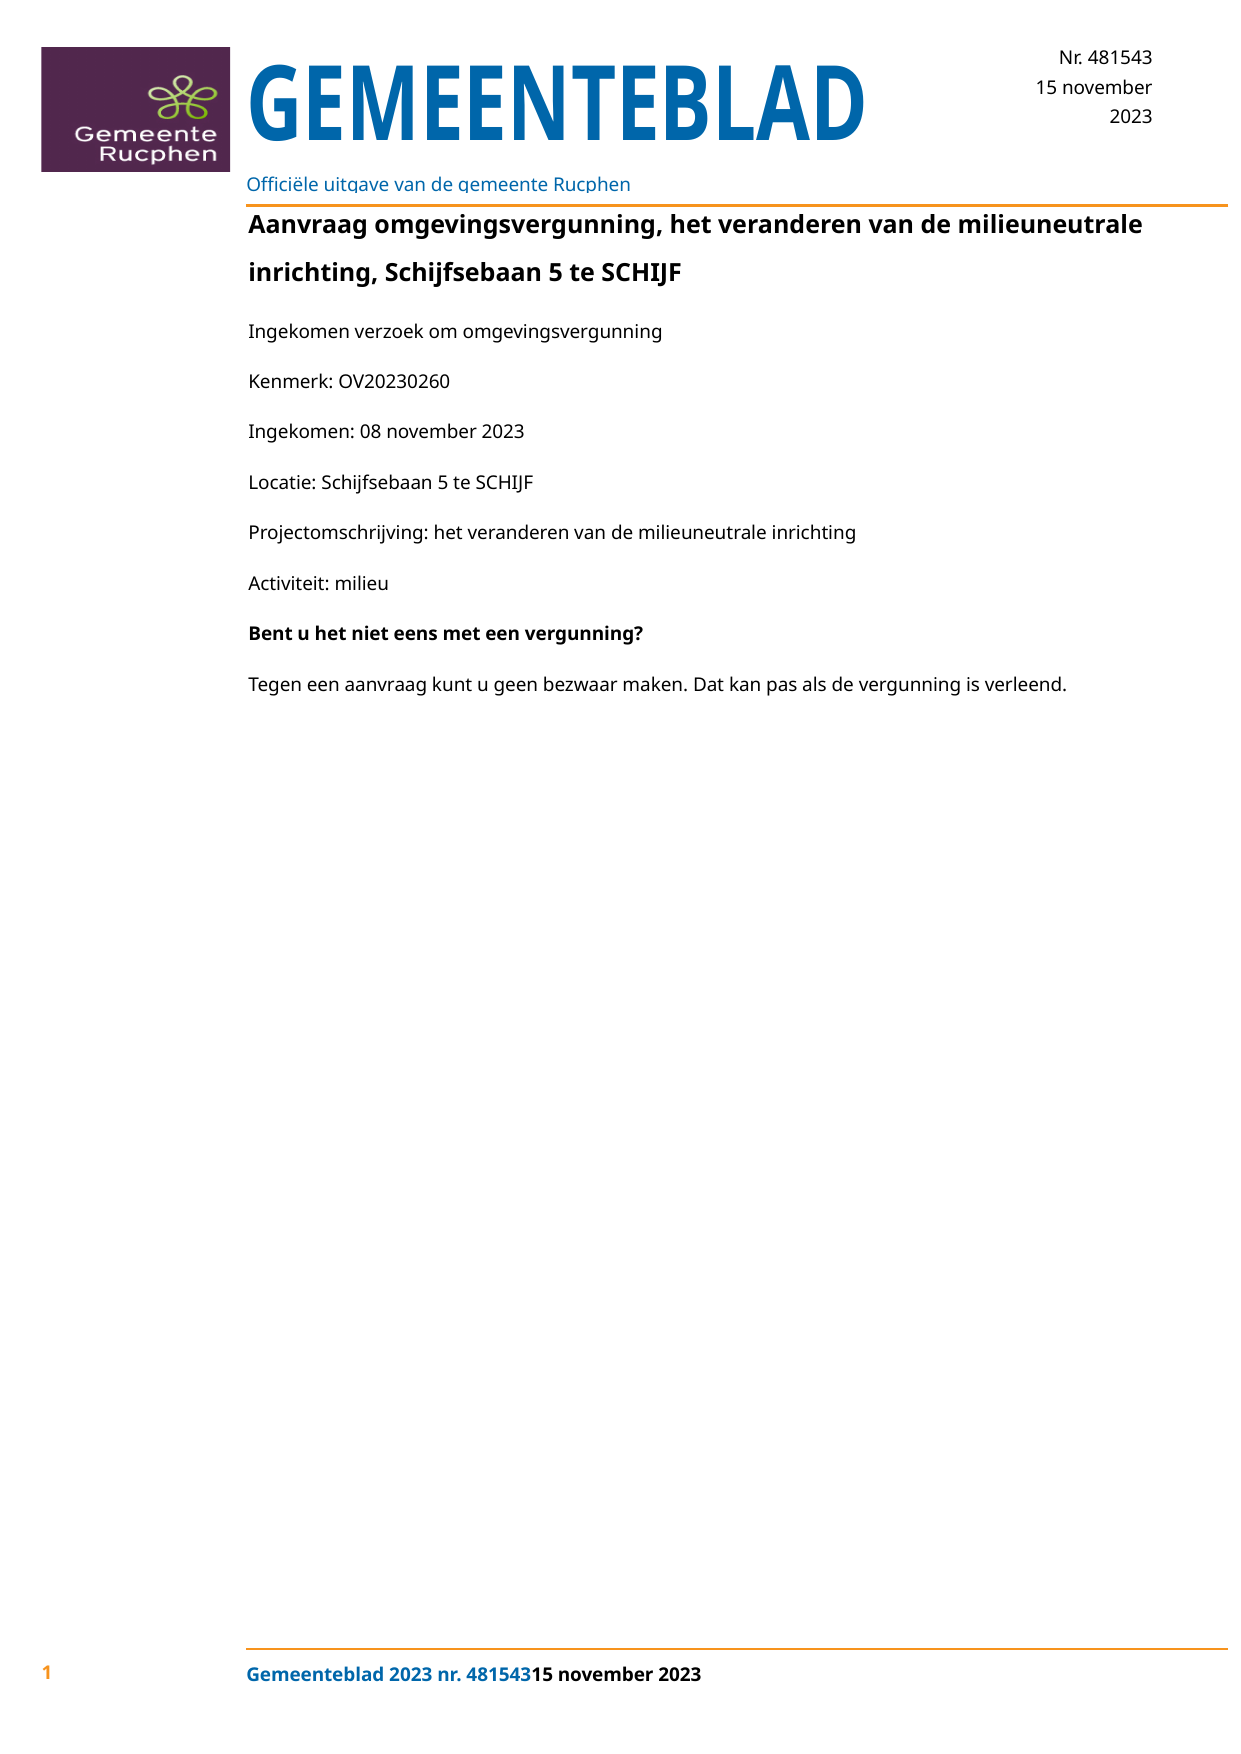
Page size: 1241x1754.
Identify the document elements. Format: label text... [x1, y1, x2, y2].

text Ingekomen verzoek om omgevingsvergunning [248, 318, 1152, 344]
text Ingekomen: 08 november 2023 [248, 419, 1152, 444]
text Tegen een aanvraag kunt u geen bezwaar maken. Dat kan pas als de vergunning is verleend. [248, 671, 1152, 697]
text Kenmerk: OV20230260 [248, 368, 1152, 394]
text Aanvraag omgevingsvergunning, het veranderen van de milieuneutrale inrichting, Schijfsebaan 5 te SCHIJF [248, 207, 1152, 288]
text Bent u het niet eens met een vergunning? [248, 620, 1152, 646]
text Locatie: Schijfsebaan 5 te SCHIJF [248, 469, 1152, 495]
text Projectomschrijving: het veranderen van de milieuneutrale inrichting [248, 519, 1152, 545]
picture [41, 47, 231, 172]
text Activiteit: milieu [248, 570, 1152, 596]
